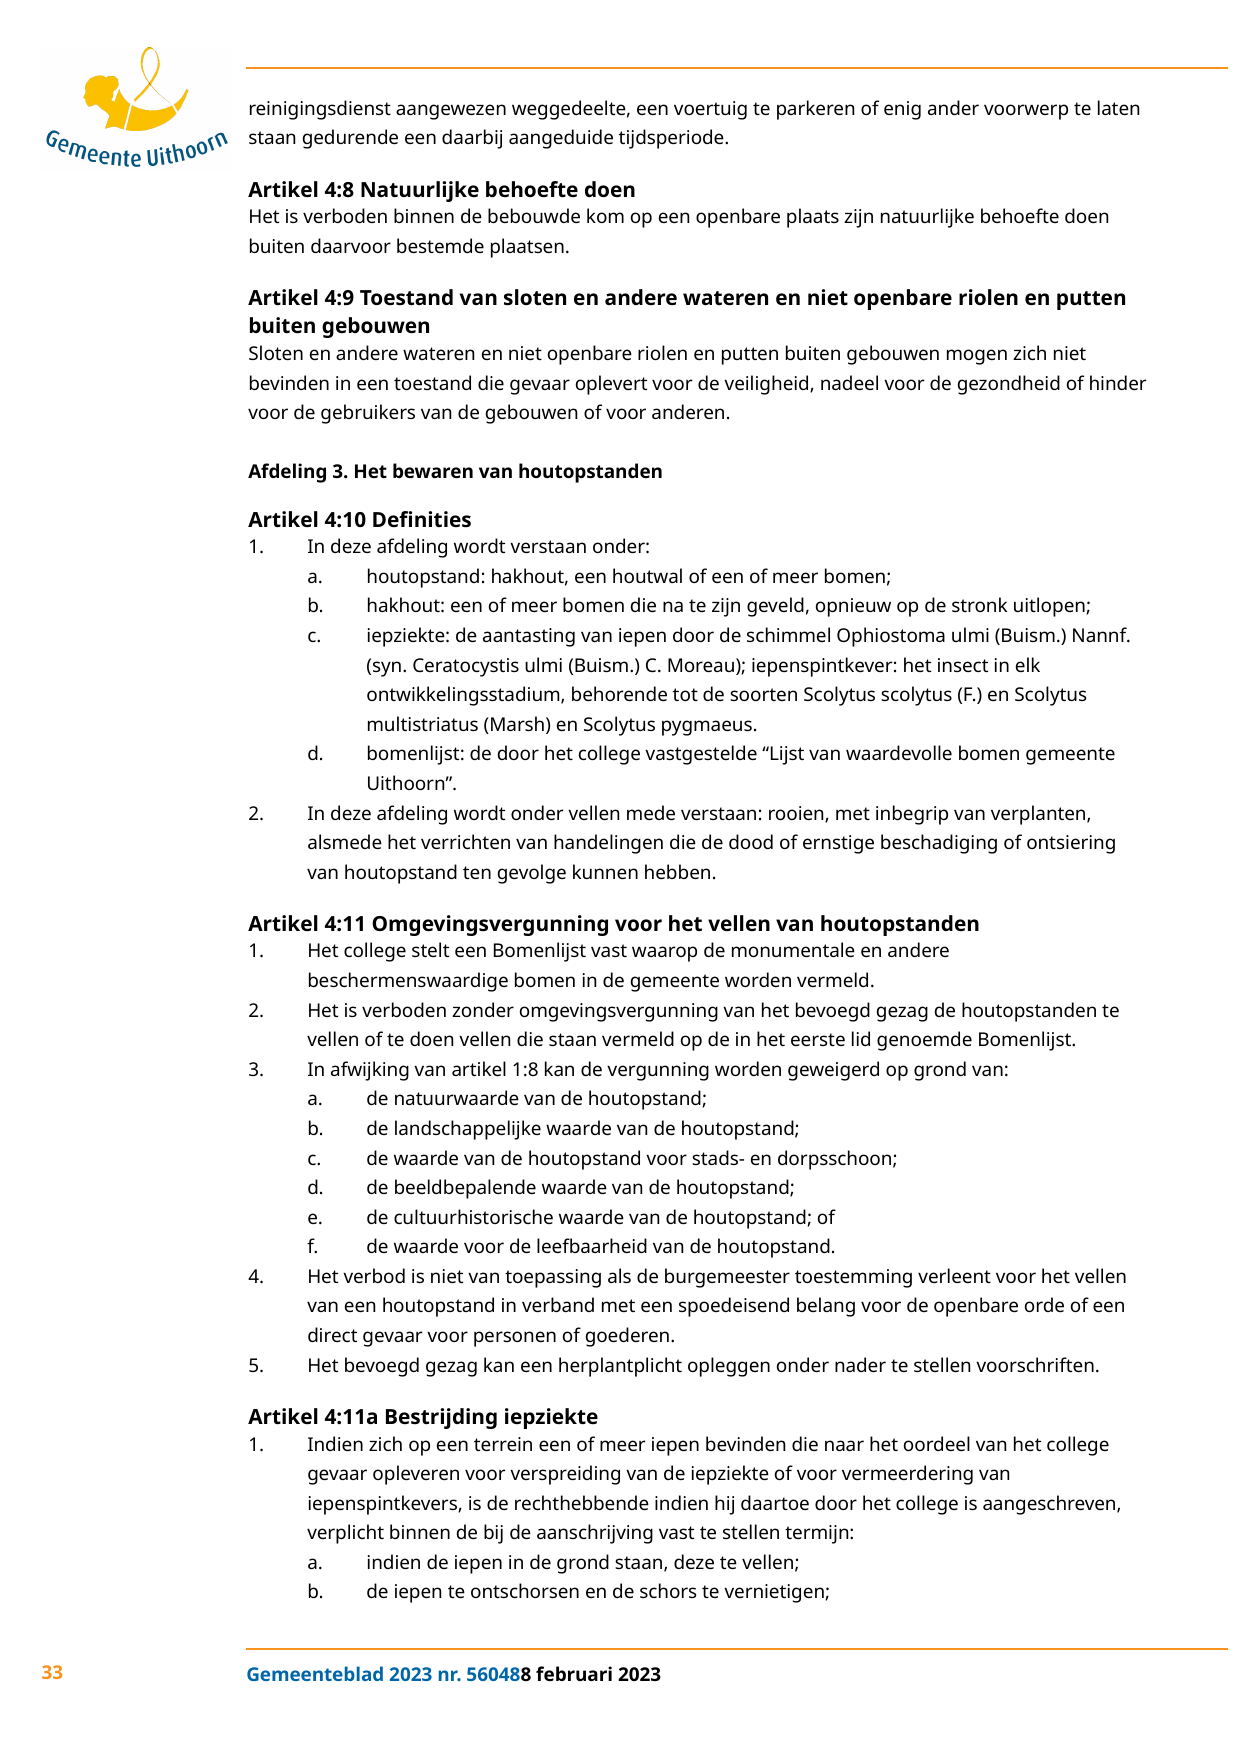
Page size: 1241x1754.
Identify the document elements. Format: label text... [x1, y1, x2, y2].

list Het college stelt een Bomenlijst vast waarop de monumentale en andere beschermenswaardige bomen in de gemeente worden vermeld. [248, 938, 1152, 993]
text Artikel 4:9 Toestand van sloten en andere wateren en niet openbare riolen en putten buiten gebouwen [248, 283, 1152, 340]
text Het is verboden binnen de bebouwde kom op een openbare plaats zijn natuurlijke behoefte doen buiten daarvoor bestemde plaatsen. [248, 203, 1152, 258]
list Het is verboden zonder omgevingsvergunning van het bevoegd gezag de houtopstanden te vellen of te doen vellen die staan vermeld op de in het eerste lid genoemde Bomenlijst. [248, 997, 1152, 1052]
list de landschappelijke waarde van de houtopstand; [307, 1115, 1152, 1141]
list In deze afdeling wordt verstaan onder: [248, 533, 1152, 559]
list de waarde voor de leefbaarheid van de houtopstand. [307, 1233, 1152, 1259]
text Artikel 4:11 Omgevingsvergunning voor het vellen van houtopstanden [248, 909, 1152, 938]
text reinigingsdienst aangewezen weggedeelte, een voertuig te parkeren of enig ander voorwerp te laten staan gedurende een daarbij aangeduide tijdsperiode. [248, 95, 1152, 150]
list iepziekte: de aantasting van iepen door de schimmel Ophiostoma ulmi (Buism.) Nannf. (syn. Ceratocystis ulmi (Buism.) C. Moreau); iepenspintkever: het insect in elk ontwikkelingsstadium, behorende tot de soorten Scolytus scolytus (F.) en Scolytus multistriatus (Marsh) en Scolytus pygmaeus. [307, 622, 1152, 737]
list bomenlijst: de door het college vastgestelde “Lijst van waardevolle bomen gemeente Uithoorn”. [307, 741, 1152, 796]
list houtopstand: hakhout, een houtwal of een of meer bomen; [307, 563, 1152, 589]
text Artikel 4:8 Natuurlijke behoefte doen [248, 175, 1152, 203]
list de cultuurhistorische waarde van de houtopstand; of [307, 1204, 1152, 1230]
list indien de iepen in de grond staan, deze te vellen; [307, 1549, 1152, 1575]
list hakhout: een of meer bomen die na te zijn geveld, opnieuw op de stronk uitlopen; [307, 593, 1152, 618]
text Sloten en andere wateren en niet openbare riolen en putten buiten gebouwen mogen zich niet bevinden in een toestand die gevaar oplevert voor de veiligheid, nadeel voor de gezondheid of hinder voor de gebruikers van de gebouwen of voor anderen. [248, 340, 1152, 425]
list de beeldbepalende waarde van de houtopstand; [307, 1174, 1152, 1200]
list de natuurwaarde van de houtopstand; [307, 1086, 1152, 1111]
list Het verbod is niet van toepassing als de burgemeester toestemming verleent voor het vellen van een houtopstand in verband met een spoedeisend belang voor de openbare orde of een direct gevaar voor personen of goederen. [248, 1263, 1152, 1348]
list de waarde van de houtopstand voor stads- en dorpsschoon; [307, 1145, 1152, 1171]
picture [41, 47, 231, 172]
text Afdeling 3. Het bewaren van houtopstanden [248, 458, 1152, 484]
text Artikel 4:10 Definities [248, 505, 1152, 533]
list In deze afdeling wordt onder vellen mede verstaan: rooien, met inbegrip van verplanten, alsmede het verrichten van handelingen die de dood of ernstige beschadiging of ontsiering van houtopstand ten gevolge kunnen hebben. [248, 800, 1152, 884]
text Artikel 4:11a Bestrijding iepziekte [248, 1402, 1152, 1431]
list de iepen te ontschorsen en de schors te vernietigen; [307, 1579, 1152, 1604]
list In afwijking van artikel 1:8 kan de vergunning worden geweigerd op grond van: [248, 1056, 1152, 1082]
list Indien zich op een terrein een of meer iepen bevinden die naar het oordeel van het college gevaar opleveren voor verspreiding van de iepziekte of voor vermeerdering van iepenspintkevers, is de rechthebbende indien hij daartoe door het college is aangeschreven, verplicht binnen de bij de aanschrijving vast te stellen termijn: [248, 1431, 1152, 1545]
list Het bevoegd gezag kan een herplantplicht opleggen onder nader te stellen voorschriften. [248, 1352, 1152, 1378]
